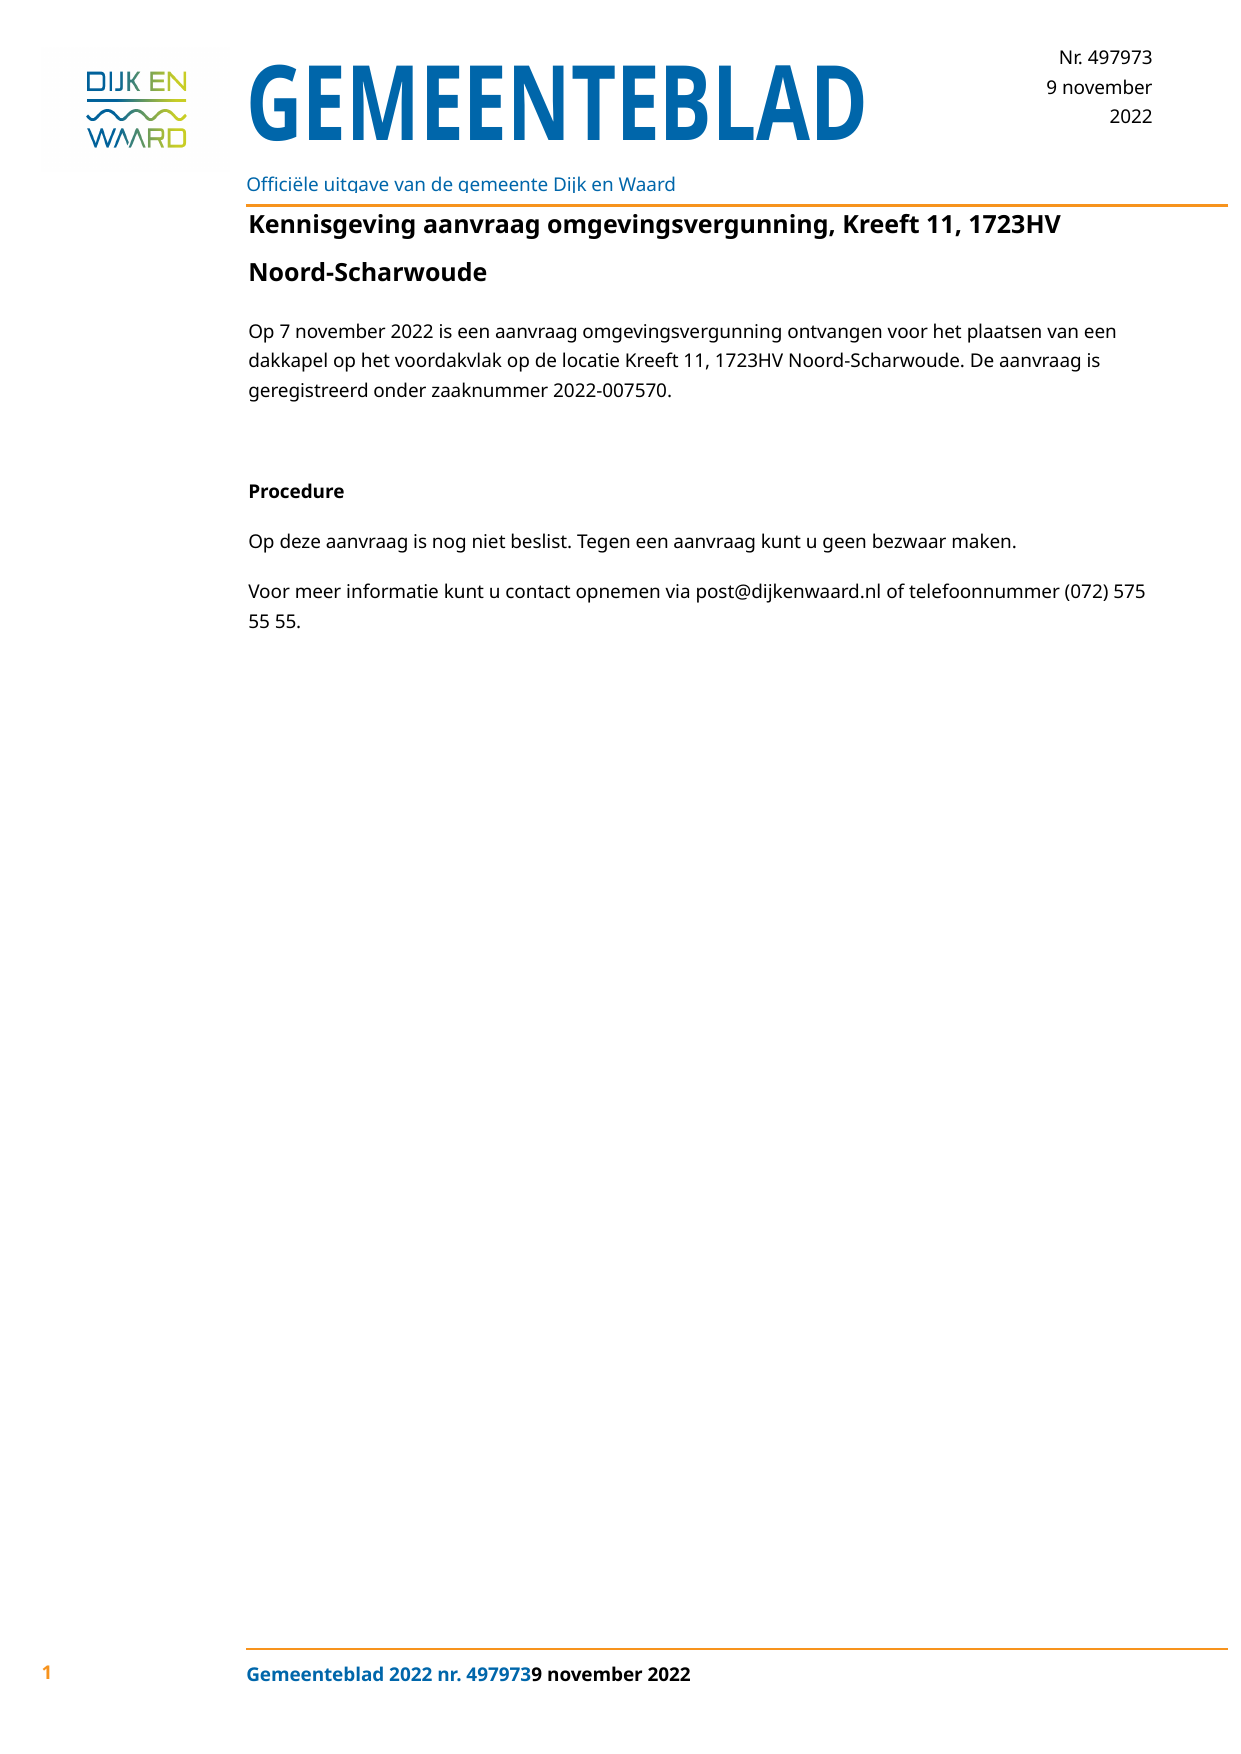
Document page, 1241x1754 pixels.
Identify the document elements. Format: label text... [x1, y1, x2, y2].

text Voor meer informatie kunt u contact opnemen via post@dijkenwaard.nl of telefoonnummer (072) 575 55 55. [248, 579, 1152, 634]
picture [41, 47, 231, 172]
text Procedure [248, 478, 1152, 504]
text Kennisgeving aanvraag omgevingsvergunning, Kreeft 11, 1723HV Noord-Scharwoude [248, 207, 1152, 288]
text Op deze aanvraag is nog niet beslist. Tegen een aanvraag kunt u geen bezwaar maken. [248, 528, 1152, 554]
text Op 7 november 2022 is een aanvraag omgevingsvergunning ontvangen voor het plaatsen van een dakkapel op het voordakvlak op de locatie Kreeft 11, 1723HV Noord-Scharwoude. De aanvraag is geregistreerd onder zaaknummer 2022-007570. [248, 318, 1152, 403]
